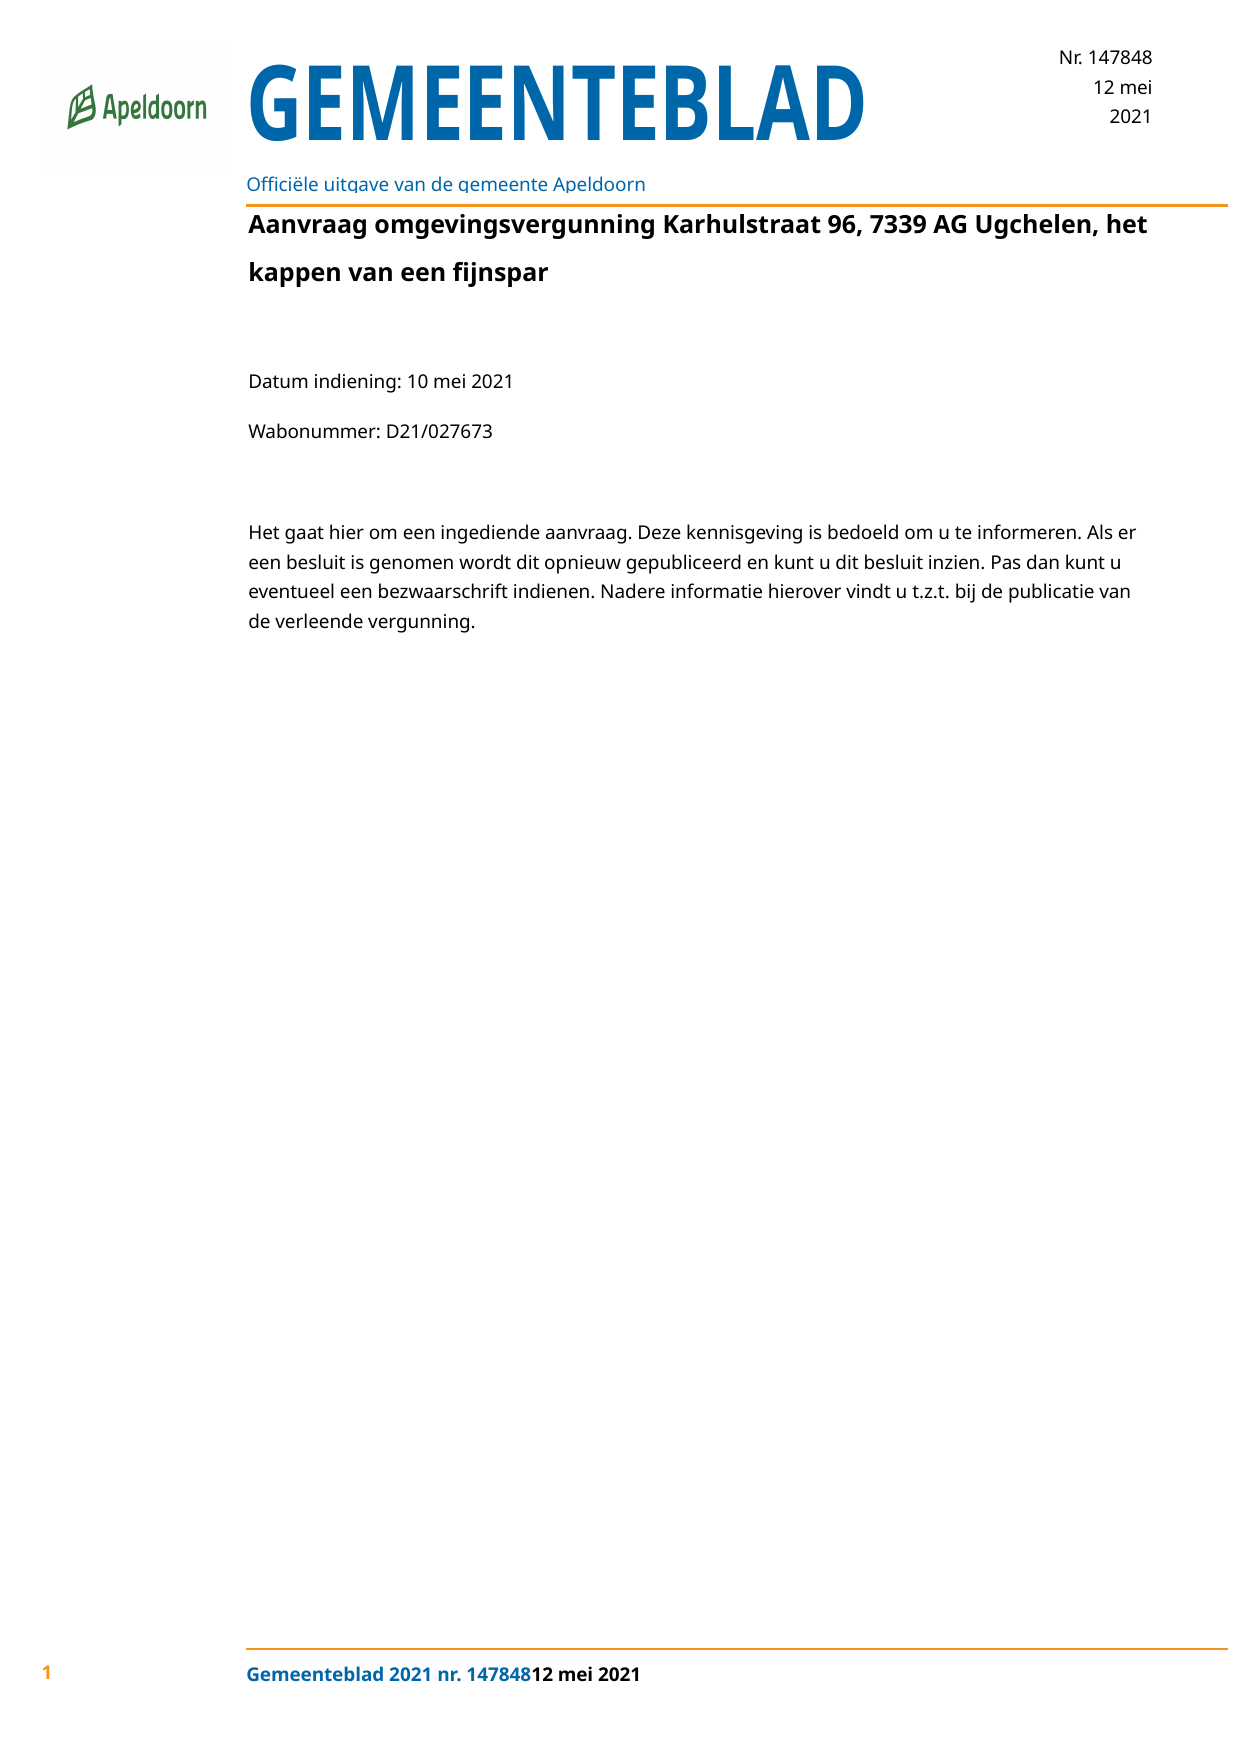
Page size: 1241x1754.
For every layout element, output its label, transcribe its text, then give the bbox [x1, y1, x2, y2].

text Datum indiening: 10 mei 2021 [248, 368, 1152, 394]
text Het gaat hier om een ingediende aanvraag. Deze kennisgeving is bedoeld om u te informeren. Als er een besluit is genomen wordt dit opnieuw gepubliceerd en kunt u dit besluit inzien. Pas dan kunt u eventueel een bezwaarschrift indienen. Nadere informatie hierover vindt u t.z.t. bij de publicatie van de verleende vergunning. [248, 519, 1152, 634]
text Aanvraag omgevingsvergunning Karhulstraat 96, 7339 AG Ugchelen, het kappen van een fijnspar [248, 207, 1152, 288]
picture [41, 47, 231, 172]
text Wabonummer: D21/027673 [248, 419, 1152, 444]
